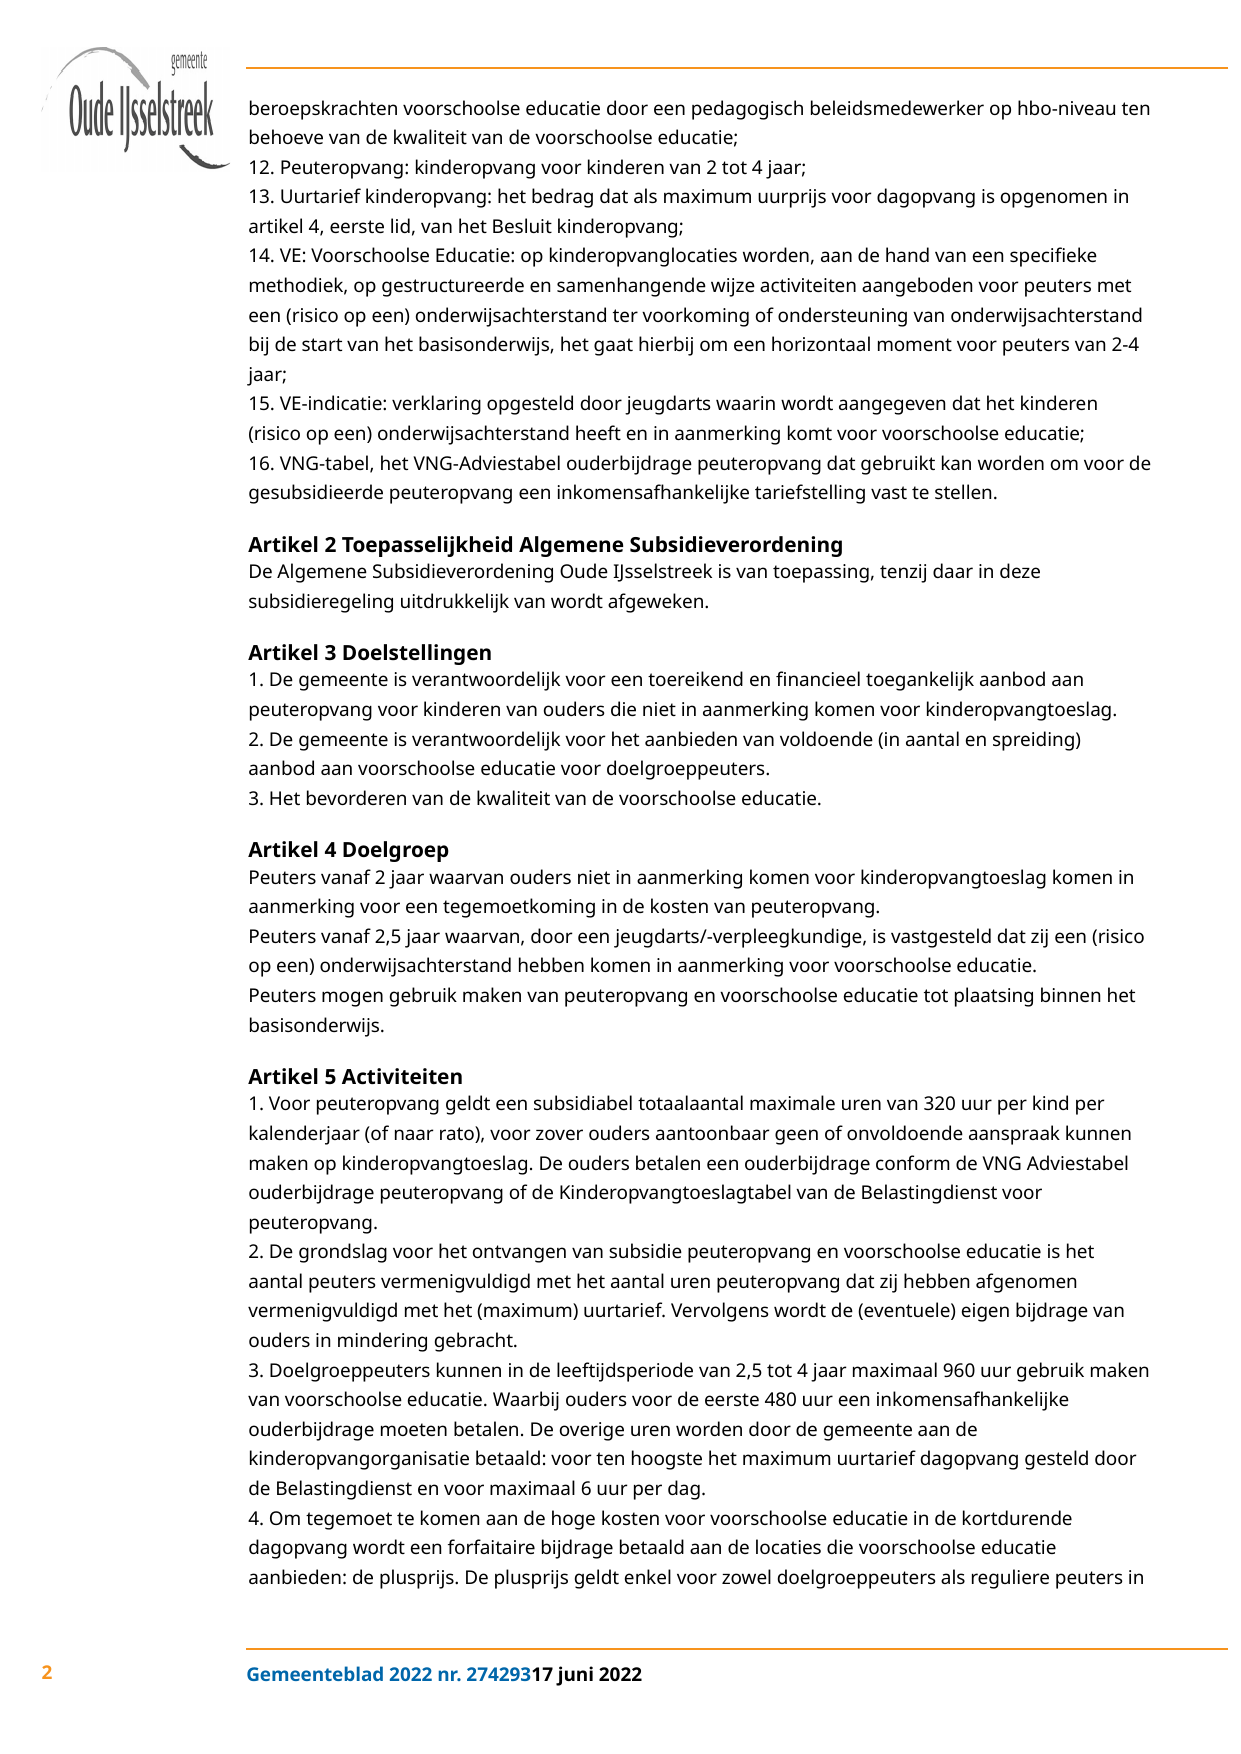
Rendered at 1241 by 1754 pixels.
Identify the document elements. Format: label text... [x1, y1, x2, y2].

text 13. Uurtarief kinderopvang: het bedrag dat als maximum uurprijs voor dagopvang is opgenomen in artikel 4, eerste lid, van het Besluit kinderopvang; [248, 183, 1152, 239]
text 1. De gemeente is verantwoordelijk voor een toereikend en financieel toegankelijk aanbod aan peuteropvang voor kinderen van ouders die niet in aanmerking komen voor kinderopvangtoeslag. [248, 667, 1152, 722]
text Peuters vanaf 2 jaar waarvan ouders niet in aanmerking komen voor kinderopvangtoeslag komen in aanmerking voor een tegemoetkoming in de kosten van peuteropvang. [248, 864, 1152, 919]
picture [41, 47, 231, 172]
text 16. VNG-tabel, het VNG-Adviestabel ouderbijdrage peuteropvang dat gebruikt kan worden om voor de gesubsidieerde peuteropvang een inkomensafhankelijke tariefstelling vast te stellen. [248, 450, 1152, 505]
text Peuters mogen gebruik maken van peuteropvang en voorschoolse educatie tot plaatsing binnen het basisonderwijs. [248, 982, 1152, 1037]
text Artikel 3 Doelstellingen [248, 638, 1152, 667]
text 2. De grondslag voor het ontvangen van subsidie peuteropvang en voorschoolse educatie is het aantal peuters vermenigvuldigd met het aantal uren peuteropvang dat zij hebben afgenomen vermenigvuldigd met het (maximum) uurtarief. Vervolgens wordt de (eventuele) eigen bijdrage van ouders in mindering gebracht. [248, 1238, 1152, 1353]
text De Algemene Subsidieverordening Oude IJsselstreek is van toepassing, tenzij daar in deze subsidieregeling uitdrukkelijk van wordt afgeweken. [248, 558, 1152, 613]
text 4. Om tegemoet te komen aan de hoge kosten voor voorschoolse educatie in de kortdurende dagopvang wordt een forfaitaire bijdrage betaald aan de locaties die voorschoolse educatie aanbieden: de plusprijs. De plusprijs geldt enkel voor zowel doelgroeppeuters als reguliere peuters in [248, 1505, 1152, 1590]
text 14. VE: Voorschoolse Educatie: op kinderopvanglocaties worden, aan de hand van een specifieke methodiek, op gestructureerde en samenhangende wijze activiteiten aangeboden voor peuters met een (risico op een) onderwijsachterstand ter voorkoming of ondersteuning van onderwijsachterstand bij de start van het basisonderwijs, het gaat hierbij om een horizontaal moment voor peuters van 2-4 jaar; [248, 243, 1152, 387]
text 3. Doelgroeppeuters kunnen in de leeftijdsperiode van 2,5 tot 4 jaar maximaal 960 uur gebruik maken van voorschoolse educatie. Waarbij ouders voor de eerste 480 uur een inkomensafhankelijke ouderbijdrage moeten betalen. De overige uren worden door de gemeente aan de kinderopvangorganisatie betaald: voor ten hoogste het maximum uurtarief dagopvang gesteld door de Belastingdienst en voor maximaal 6 uur per dag. [248, 1357, 1152, 1501]
text Artikel 5 Activiteiten [248, 1062, 1152, 1091]
text beroepskrachten voorschoolse educatie door een pedagogisch beleidsmedewerker op hbo-niveau ten behoeve van de kwaliteit van de voorschoolse educatie; [248, 95, 1152, 150]
text 1. Voor peuteropvang geldt een subsidiabel totaalaantal maximale uren van 320 uur per kind per kalenderjaar (of naar rato), voor zover ouders aantoonbaar geen of onvoldoende aanspraak kunnen maken op kinderopvangtoeslag. De ouders betalen een ouderbijdrage conform de VNG Adviestabel ouderbijdrage peuteropvang of de Kinderopvangtoeslagtabel van de Belastingdienst voor peuteropvang. [248, 1091, 1152, 1235]
text Artikel 2 Toepasselijkheid Algemene Subsidieverordening [248, 530, 1152, 558]
text 3. Het bevorderen van de kwaliteit van de voorschoolse educatie. [248, 785, 1152, 811]
text 2. De gemeente is verantwoordelijk voor het aanbieden van voldoende (in aantal en spreiding) aanbod aan voorschoolse educatie voor doelgroeppeuters. [248, 726, 1152, 781]
text 15. VE-indicatie: verklaring opgesteld door jeugdarts waarin wordt aangegeven dat het kinderen (risico op een) onderwijsachterstand heeft en in aanmerking komt voor voorschoolse educatie; [248, 391, 1152, 446]
text Peuters vanaf 2,5 jaar waarvan, door een jeugdarts/-verpleegkundige, is vastgesteld dat zij een (risico op een) onderwijsachterstand hebben komen in aanmerking voor voorschoolse educatie. [248, 923, 1152, 978]
text Artikel 4 Doelgroep [248, 835, 1152, 864]
text 12. Peuteropvang: kinderopvang voor kinderen van 2 tot 4 jaar; [248, 154, 1152, 180]
